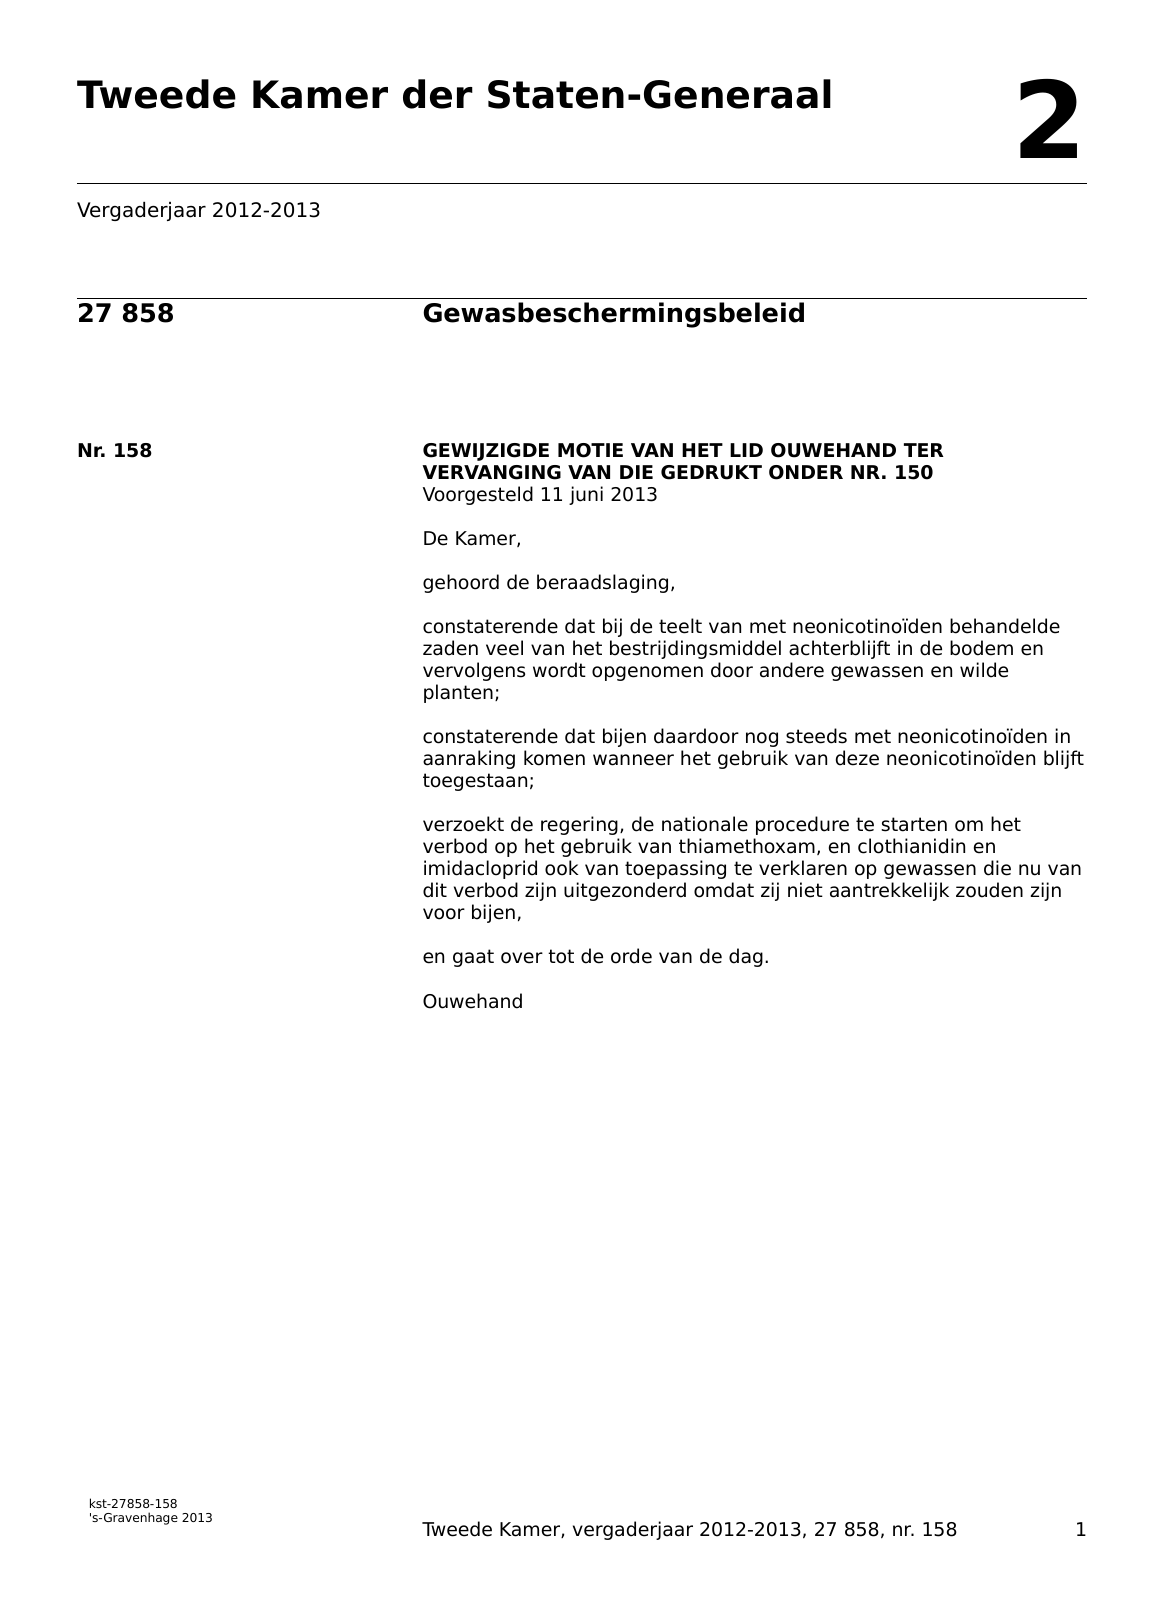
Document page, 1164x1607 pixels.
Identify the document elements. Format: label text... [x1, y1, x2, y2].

table_cell Vergaderjaar 2012-2013 [77, 184, 1087, 298]
text en gaat over tot de orde van de dag. [422, 946, 1087, 968]
text Ouwehand [422, 991, 1087, 1013]
text constaterende dat bij de teelt van met neonicotinoïden behandelde zaden veel van het bestrijdingsmiddel achterblijft in de bodem en vervolgens wordt opgenomen door andere gewassen en wilde planten; [422, 616, 1087, 704]
text De Kamer, [422, 528, 1087, 550]
table_header Tweede Kamer der Staten-Generaal [77, 59, 886, 183]
table_header 2 [886, 59, 1087, 183]
subtitle 27 858 Gewasbeschermingsbeleid [77, 299, 1087, 329]
text gehoord de beraadslaging, [422, 572, 1087, 594]
subtitle Nr. 158 GEWIJZIGDE MOTIE VAN HET LID OUWEHAND TER VERVANGING VAN DIE GEDRUKT ONDER NR. 150 [77, 440, 1087, 484]
text constaterende dat bijen daardoor nog steeds met neonicotinoïden in aanraking komen wanneer het gebruik van deze neonicotinoïden blijft toegestaan; [422, 726, 1087, 792]
text kst-27858-158 [88, 1497, 323, 1511]
text verzoekt de regering, de nationale procedure te starten om het verbod op het gebruik van thiamethoxam, en clothianidin en imidacloprid ook van toepassing te verklaren op gewassen die nu van dit verbod zijn uitgezonderd omdat zij niet aantrekkelijk zouden zijn voor bijen, [422, 814, 1087, 924]
text 's-Gravenhage 2013 [88, 1511, 323, 1525]
text Voorgesteld 11 juni 2013 [422, 484, 1087, 506]
